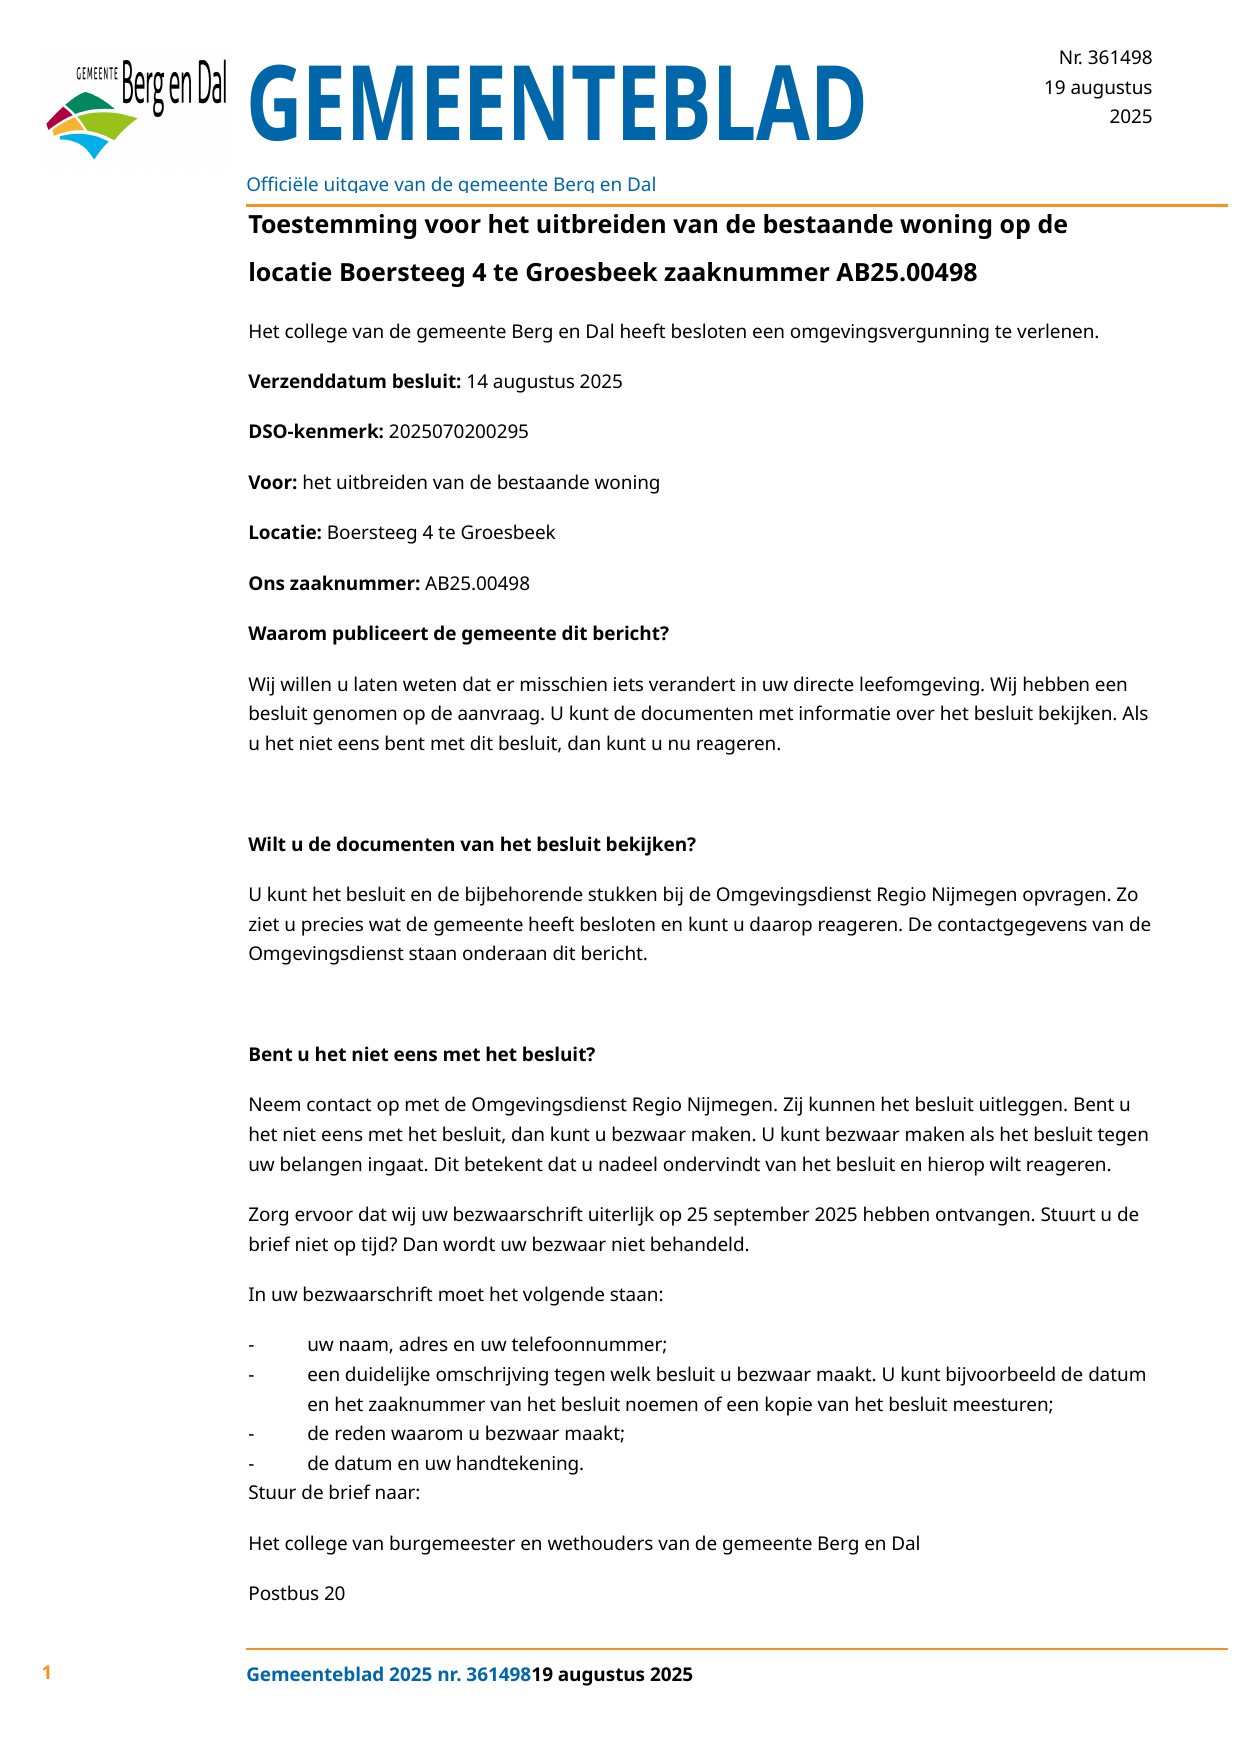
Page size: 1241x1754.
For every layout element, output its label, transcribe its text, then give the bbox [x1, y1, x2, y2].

text Postbus 20 [248, 1580, 1152, 1606]
text Wilt u de documenten van het besluit bekijken? [248, 831, 1152, 857]
picture [41, 47, 231, 172]
text U kunt het besluit en de bijbehorende stukken bij de Omgevingsdienst Regio Nijmegen opvragen. Zo ziet u precies wat de gemeente heeft besloten en kunt u daarop reageren. De contactgegevens van de Omgevingsdienst staan onderaan dit bericht. [248, 881, 1152, 966]
list uw naam, adres en uw telefoonnummer; [248, 1332, 1152, 1357]
text Neem contact op met de Omgevingsdienst Regio Nijmegen. Zij kunnen het besluit uitleggen. Bent u het niet eens met het besluit, dan kunt u bezwaar maken. U kunt bezwaar maken als het besluit tegen uw belangen ingaat. Dit betekent dat u nadeel ondervindt van het besluit en hierop wilt reageren. [248, 1092, 1152, 1177]
text Het college van de gemeente Berg en Dal heeft besloten een omgevingsvergunning te verlenen. [248, 318, 1152, 344]
text Bent u het niet eens met het besluit? [248, 1041, 1152, 1067]
text Wij willen u laten weten dat er misschien iets verandert in uw directe leefomgeving. Wij hebben een besluit genomen op de aanvraag. U kunt de documenten met informatie over het besluit bekijken. Als u het niet eens bent met dit besluit, dan kunt u nu reageren. [248, 671, 1152, 756]
text In uw bezwaarschrift moet het volgende staan: [248, 1281, 1152, 1307]
text Verzenddatum besluit: 14 augustus 2025 [248, 368, 1152, 394]
text DSO-kenmerk: 2025070200295 [248, 419, 1152, 444]
text Toestemming voor het uitbreiden van de bestaande woning op de locatie Boersteeg 4 te Groesbeek zaaknummer AB25.00498 [248, 207, 1152, 288]
text Locatie: Boersteeg 4 te Groesbeek [248, 519, 1152, 545]
list een duidelijke omschrijving tegen welk besluit u bezwaar maakt. U kunt bijvoorbeeld de datum en het zaaknummer van het besluit noemen of een kopie van het besluit meesturen; [248, 1361, 1152, 1417]
text Het college van burgemeester en wethouders van de gemeente Berg en Dal [248, 1530, 1152, 1556]
text Zorg ervoor dat wij uw bezwaarschrift uiterlijk op 25 september 2025 hebben ontvangen. Stuurt u de brief niet op tijd? Dan wordt uw bezwaar niet behandeld. [248, 1201, 1152, 1257]
text Voor: het uitbreiden van de bestaande woning [248, 469, 1152, 495]
list de datum en uw handtekening. [248, 1450, 1152, 1476]
text Ons zaaknummer: AB25.00498 [248, 570, 1152, 596]
text Stuur de brief naar: [248, 1479, 1152, 1505]
list de reden waarom u bezwaar maakt; [248, 1420, 1152, 1446]
text Waarom publiceert de gemeente dit bericht? [248, 620, 1152, 646]
